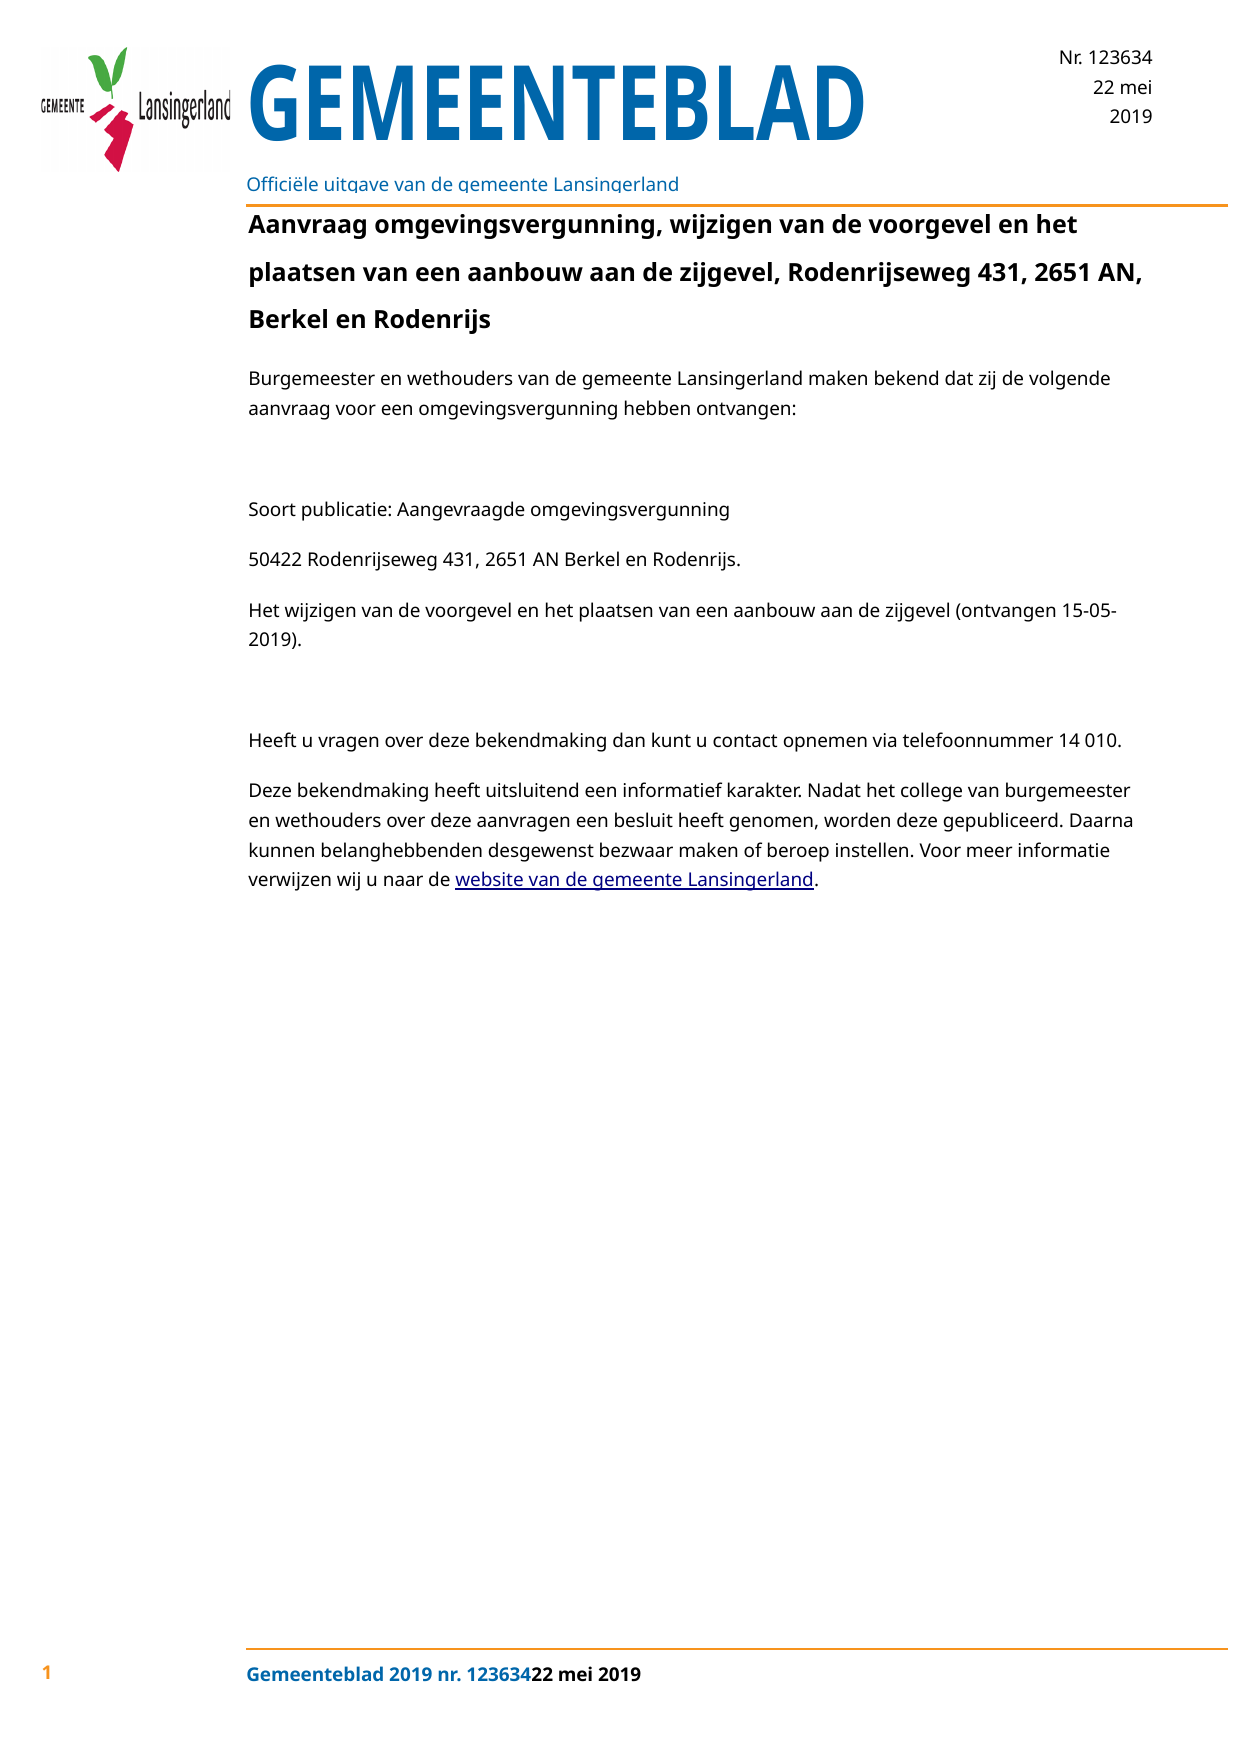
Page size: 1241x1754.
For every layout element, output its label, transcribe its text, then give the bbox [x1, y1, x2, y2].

text Burgemeester en wethouders van de gemeente Lansingerland maken bekend dat zij de volgende aanvraag voor een omgevingsvergunning hebben ontvangen: [248, 366, 1152, 421]
text Soort publicatie: Aangevraagde omgevingsvergunning [248, 496, 1152, 522]
text Het wijzigen van de voorgevel en het plaatsen van een aanbouw aan de zijgevel (ontvangen 15-05-2019). [248, 597, 1152, 652]
text 50422 Rodenrijseweg 431, 2651 AN Berkel en Rodenrijs. [248, 546, 1152, 572]
text Heeft u vragen over deze bekendmaking dan kunt u contact opnemen via telefoonnummer 14 010. [248, 727, 1152, 753]
text Deze bekendmaking heeft uitsluitend een informatief karakter. Nadat het college van burgemeester en wethouders over deze aanvragen een besluit heeft genomen, worden deze gepubliceerd. Daarna kunnen belanghebbenden desgewenst bezwaar maken of beroep instellen. Voor meer informatie verwijzen wij u naar de website van de gemeente Lansingerland. [248, 778, 1152, 892]
text Aanvraag omgevingsvergunning, wijzigen van de voorgevel en het plaatsen van een aanbouw aan de zijgevel, Rodenrijseweg 431, 2651 AN, Berkel en Rodenrijs [248, 207, 1152, 336]
picture [41, 47, 231, 172]
